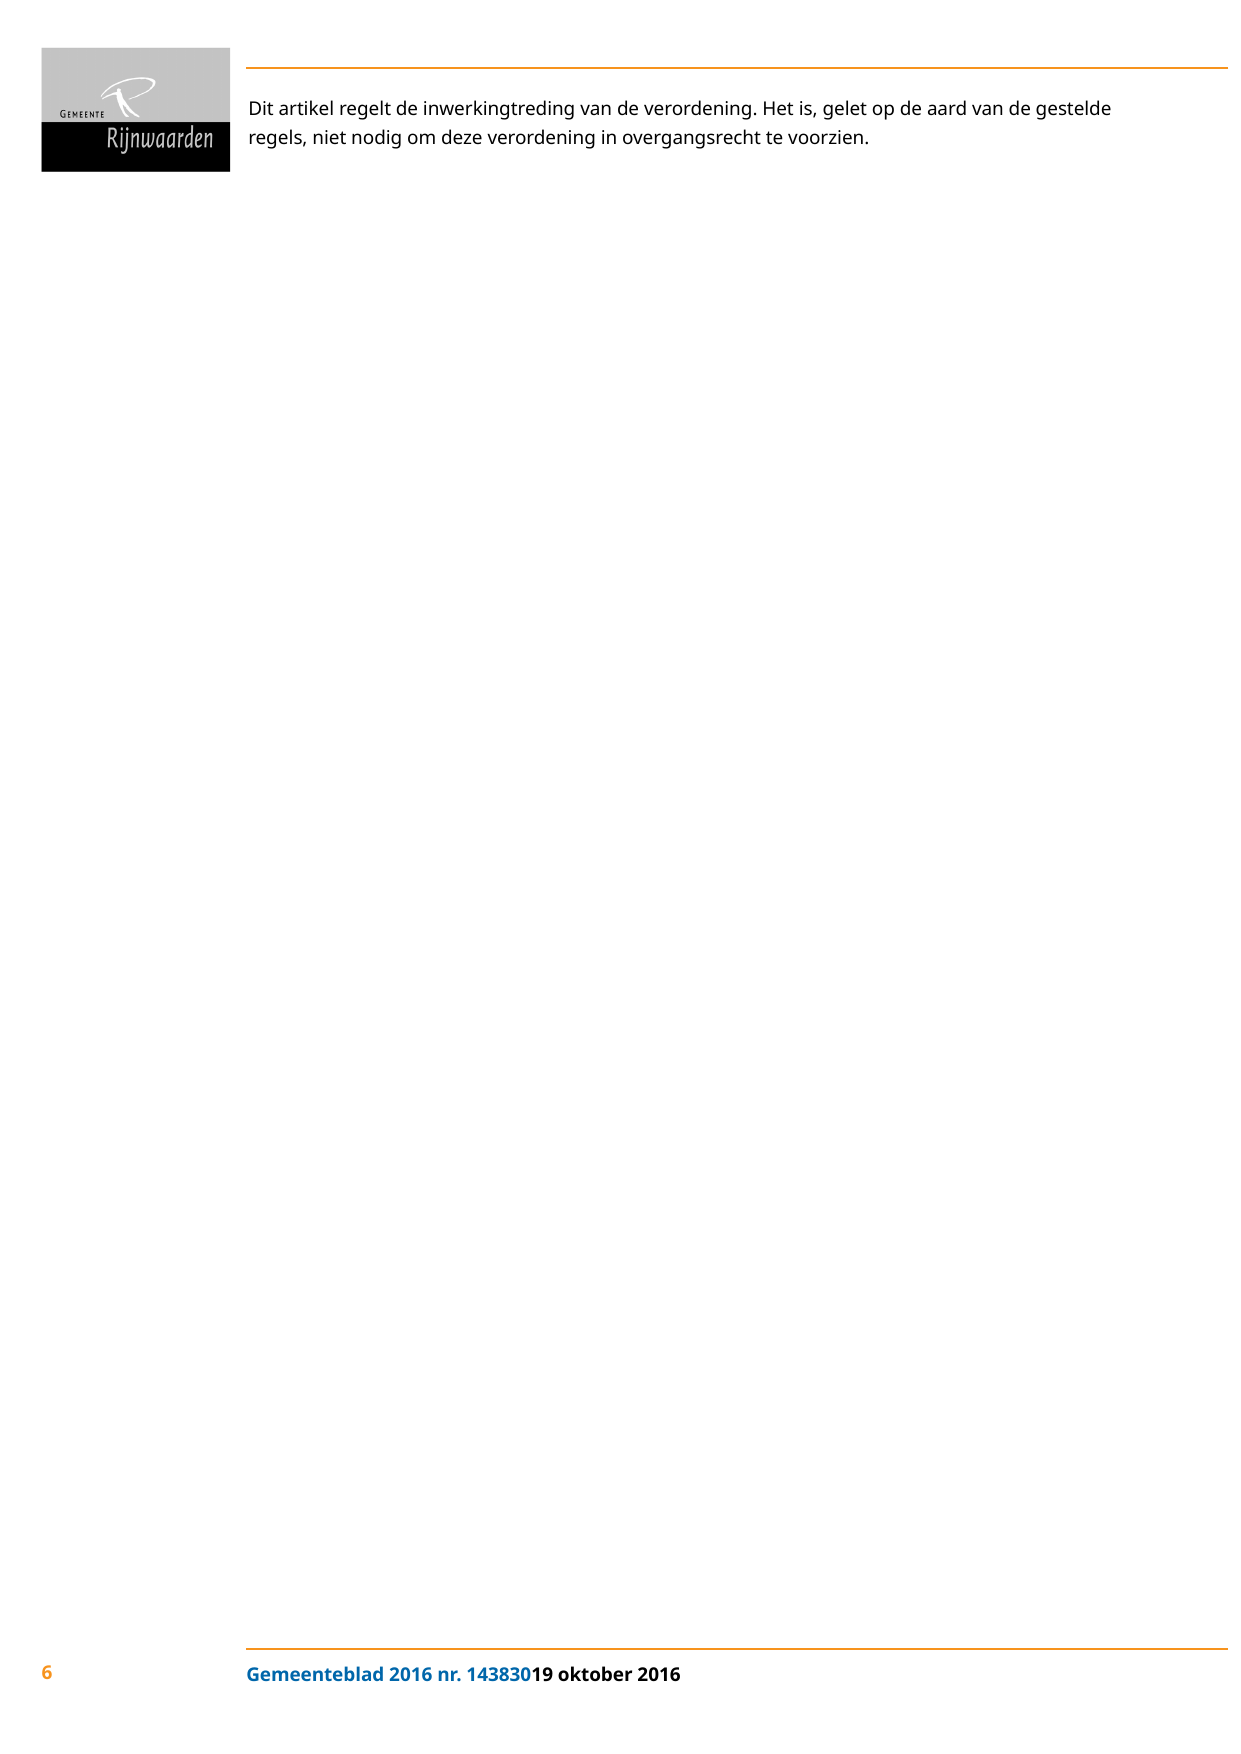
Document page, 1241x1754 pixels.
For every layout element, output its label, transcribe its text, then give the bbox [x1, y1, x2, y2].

picture [41, 47, 231, 172]
text Dit artikel regelt de inwerkingtreding van de verordening. Het is, gelet op de aard van de gestelde regels, niet nodig om deze verordening in overgangsrecht te voorzien. [248, 95, 1152, 150]
